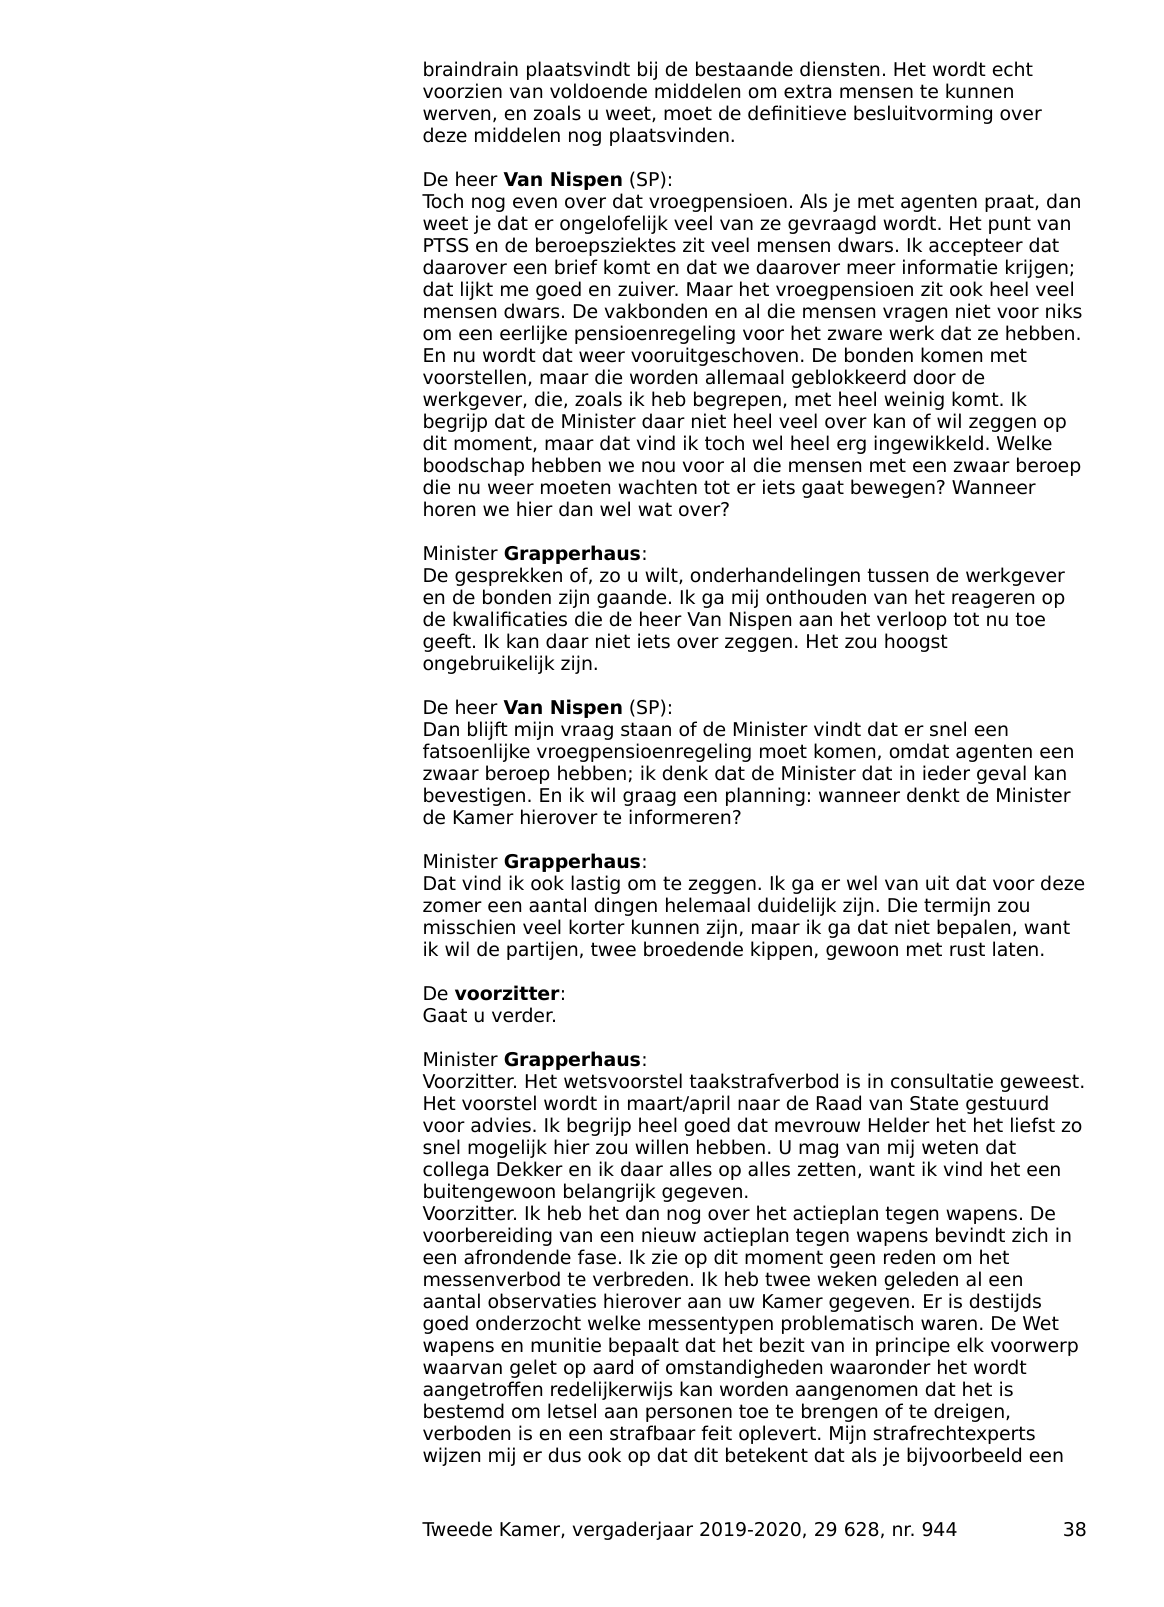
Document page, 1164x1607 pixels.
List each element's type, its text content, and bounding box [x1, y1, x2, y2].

text Minister Grapperhaus: [422, 1049, 1087, 1071]
text Voorzitter. Het wetsvoorstel taakstrafverbod is in consultatie geweest. Het voorstel wordt in maart/april naar de Raad van State gestuurd voor advies. Ik begrijp heel goed dat mevrouw Helder het het liefst zo snel mogelijk hier zou willen hebben. U mag van mij weten dat collega Dekker en ik daar alles op alles zetten, want ik vind het een buitengewoon belangrijk gegeven. [422, 1071, 1087, 1203]
text Dat vind ik ook lastig om te zeggen. Ik ga er wel van uit dat voor deze zomer een aantal dingen helemaal duidelijk zijn. Die termijn zou misschien veel korter kunnen zijn, maar ik ga dat niet bepalen, want ik wil de partijen, twee broedende kippen, gewoon met rust laten. [422, 873, 1087, 961]
text De voorzitter: [422, 983, 1087, 1005]
text De heer Van Nispen (SP): [422, 697, 1087, 719]
text De gesprekken of, zo u wilt, onderhandelingen tussen de werkgever en de bonden zijn gaande. Ik ga mij onthouden van het reageren op de kwalificaties die de heer Van Nispen aan het verloop tot nu toe geeft. Ik kan daar niet iets over zeggen. Het zou hoogst ongebruikelijk zijn. [422, 565, 1087, 675]
text Minister Grapperhaus: [422, 851, 1087, 873]
text braindrain plaatsvindt bij de bestaande diensten. Het wordt echt voorzien van voldoende middelen om extra mensen te kunnen werven, en zoals u weet, moet de definitieve besluitvorming over deze middelen nog plaatsvinden. [422, 59, 1087, 147]
text Voorzitter. Ik heb het dan nog over het actieplan tegen wapens. De voorbereiding van een nieuw actieplan tegen wapens bevindt zich in een afrondende fase. Ik zie op dit moment geen reden om het messenverbod te verbreden. Ik heb twee weken geleden al een aantal observaties hierover aan uw Kamer gegeven. Er is destijds goed onderzocht welke messentypen problematisch waren. De Wet wapens en munitie bepaalt dat het bezit van in principe elk voorwerp waarvan gelet op aard of omstandigheden waaronder het wordt aangetroffen redelijkerwijs kan worden aangenomen dat het is bestemd om letsel aan personen toe te brengen of te dreigen, verboden is en een strafbaar feit oplevert. Mijn strafrechtexperts wijzen mij er dus ook op dat dit betekent dat als je bijvoorbeeld een [422, 1203, 1087, 1467]
text Minister Grapperhaus: [422, 543, 1087, 565]
text Gaat u verder. [422, 1005, 1087, 1027]
text De heer Van Nispen (SP): [422, 169, 1087, 191]
text Toch nog even over dat vroegpensioen. Als je met agenten praat, dan weet je dat er ongelofelijk veel van ze gevraagd wordt. Het punt van PTSS en de beroepsziektes zit veel mensen dwars. Ik accepteer dat daarover een brief komt en dat we daarover meer informatie krijgen; dat lijkt me goed en zuiver. Maar het vroegpensioen zit ook heel veel mensen dwars. De vakbonden en al die mensen vragen niet voor niks om een eerlijke pensioenregeling voor het zware werk dat ze hebben. En nu wordt dat weer vooruitgeschoven. De bonden komen met voorstellen, maar die worden allemaal geblokkeerd door de werkgever, die, zoals ik heb begrepen, met heel weinig komt. Ik begrijp dat de Minister daar niet heel veel over kan of wil zeggen op dit moment, maar dat vind ik toch wel heel erg ingewikkeld. Welke boodschap hebben we nou voor al die mensen met een zwaar beroep die nu weer moeten wachten tot er iets gaat bewegen? Wanneer horen we hier dan wel wat over? [422, 191, 1087, 521]
text Dan blijft mijn vraag staan of de Minister vindt dat er snel een fatsoenlijke vroegpensioenregeling moet komen, omdat agenten een zwaar beroep hebben; ik denk dat de Minister dat in ieder geval kan bevestigen. En ik wil graag een planning: wanneer denkt de Minister de Kamer hierover te informeren? [422, 719, 1087, 829]
